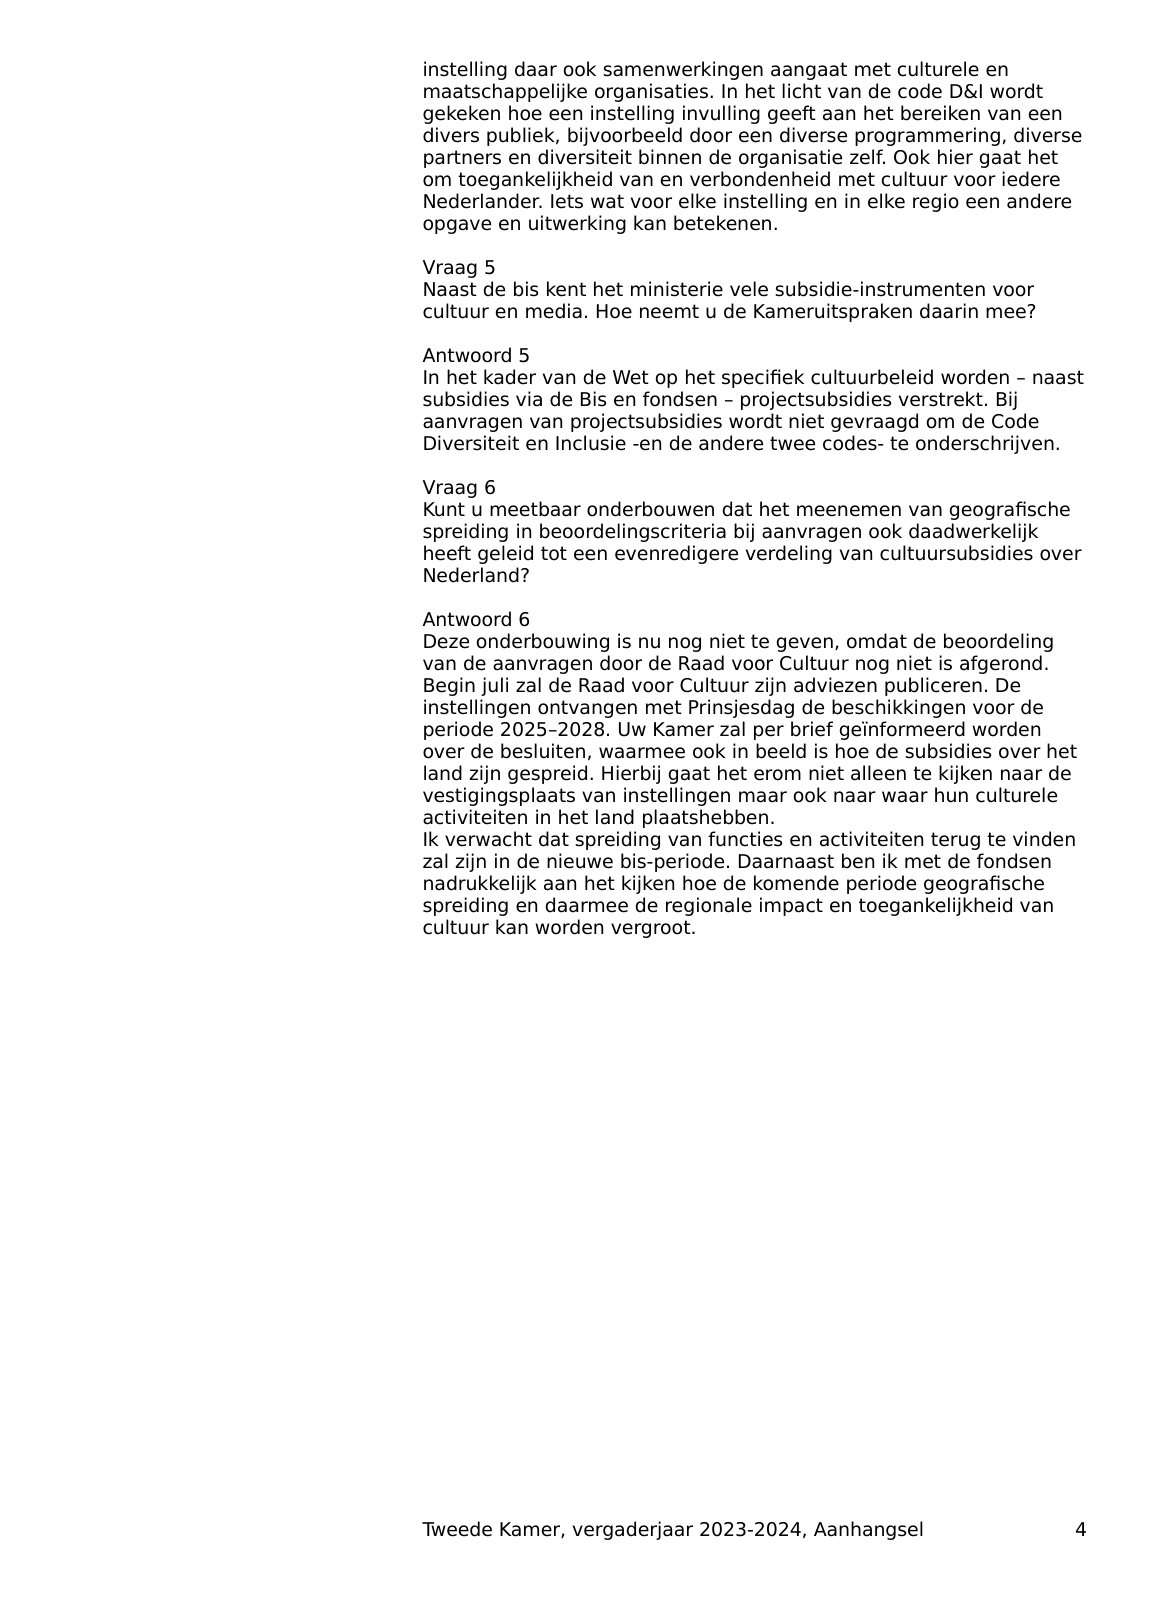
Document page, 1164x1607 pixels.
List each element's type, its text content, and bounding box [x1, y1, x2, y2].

text Ik verwacht dat spreiding van functies en activiteiten terug te vinden zal zijn in de nieuwe bis-periode. Daarnaast ben ik met de fondsen nadrukkelijk aan het kijken hoe de komende periode geografische spreiding en daarmee de regionale impact en toegankelijkheid van cultuur kan worden vergroot. [422, 829, 1087, 939]
text Antwoord 6 [422, 609, 1087, 631]
text instelling daar ook samenwerkingen aangaat met culturele en maatschappelijke organisaties. In het licht van de code D&I wordt gekeken hoe een instelling invulling geeft aan het bereiken van een divers publiek, bijvoorbeeld door een diverse programmering, diverse partners en diversiteit binnen de organisatie zelf. Ook hier gaat het om toegankelijkheid van en verbondenheid met cultuur voor iedere Nederlander. Iets wat voor elke instelling en in elke regio een andere opgave en uitwerking kan betekenen. [422, 59, 1087, 235]
text Naast de bis kent het ministerie vele subsidie-instrumenten voor cultuur en media. Hoe neemt u de Kameruitspraken daarin mee? [422, 279, 1087, 323]
text Vraag 5 [422, 257, 1087, 279]
text Vraag 6 [422, 477, 1087, 499]
text Deze onderbouwing is nu nog niet te geven, omdat de beoordeling van de aanvragen door de Raad voor Cultuur nog niet is afgerond. Begin juli zal de Raad voor Cultuur zijn adviezen publiceren. De instellingen ontvangen met Prinsjesdag de beschikkingen voor de periode 2025–2028. Uw Kamer zal per brief geïnformeerd worden over de besluiten, waarmee ook in beeld is hoe de subsidies over het land zijn gespreid. Hierbij gaat het erom niet alleen te kijken naar de vestigingsplaats van instellingen maar ook naar waar hun culturele activiteiten in het land plaatshebben. [422, 631, 1087, 829]
text Kunt u meetbaar onderbouwen dat het meenemen van geografische spreiding in beoordelingscriteria bij aanvragen ook daadwerkelijk heeft geleid tot een evenredigere verdeling van cultuursubsidies over Nederland? [422, 499, 1087, 587]
text Antwoord 5 [422, 345, 1087, 367]
text In het kader van de Wet op het specifiek cultuurbeleid worden – naast subsidies via de Bis en fondsen – projectsubsidies verstrekt. Bij aanvragen van projectsubsidies wordt niet gevraagd om de Code Diversiteit en Inclusie -en de andere twee codes- te onderschrijven. [422, 367, 1087, 455]
